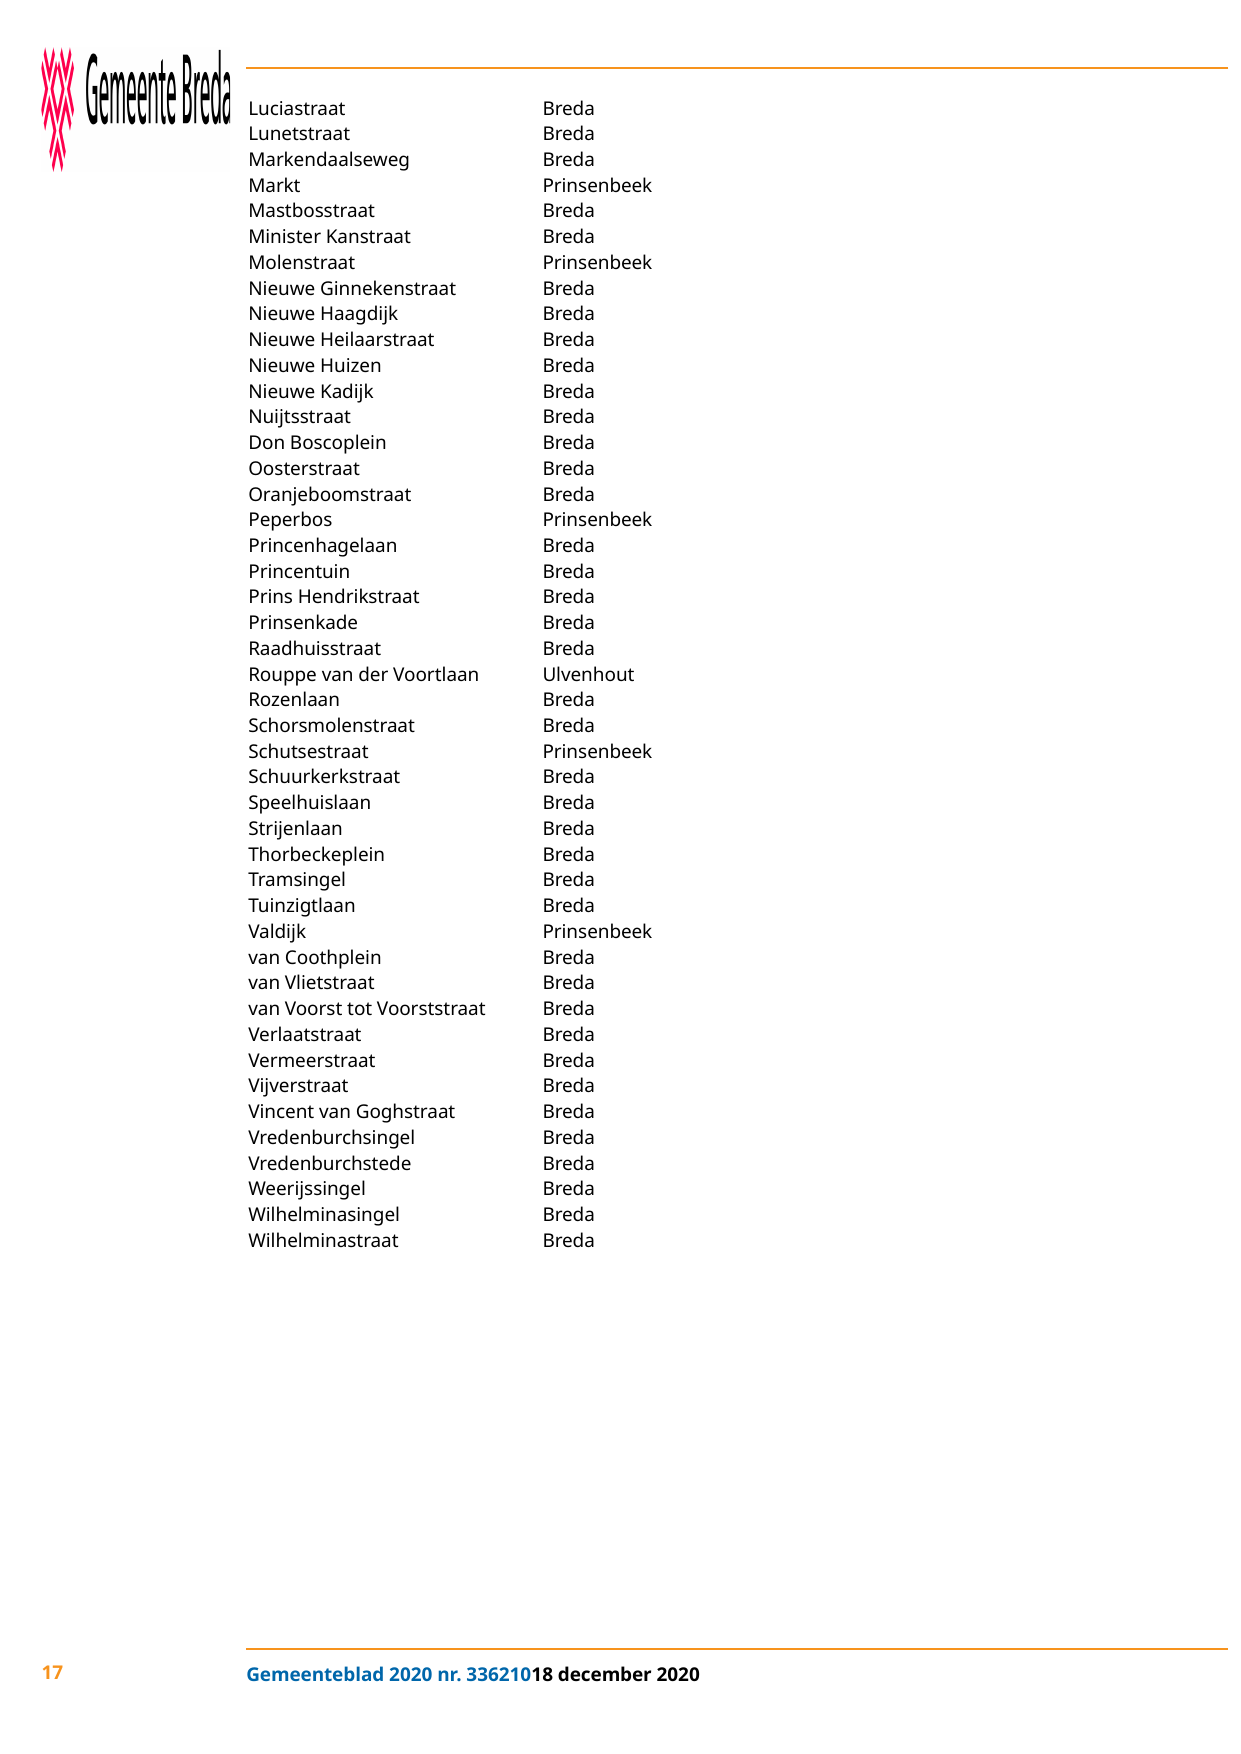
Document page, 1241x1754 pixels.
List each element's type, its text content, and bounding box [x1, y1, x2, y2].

table_cell Don Boscoplein [248, 429, 542, 455]
table_cell Breda [542, 301, 1152, 326]
table_cell Vermeerstraat [248, 1047, 542, 1072]
table_cell Strijenlaan [248, 815, 542, 841]
table_cell Valdijk [248, 918, 542, 944]
table_cell Breda [542, 404, 1152, 429]
table_cell Breda [542, 944, 1152, 969]
table_cell Minister Kanstraat [248, 224, 542, 249]
table_cell Breda [542, 378, 1152, 403]
table_cell Prinsenbeek [542, 918, 1152, 944]
table_cell Schuurkerkstraat [248, 764, 542, 789]
table_cell Prinsenbeek [542, 506, 1152, 532]
table_cell Speelhuislaan [248, 790, 542, 815]
table_cell van Vlietstraat [248, 970, 542, 995]
table_cell Breda [542, 712, 1152, 738]
table_cell Breda [542, 1073, 1152, 1098]
table_cell Breda [542, 687, 1152, 712]
table_cell van Coothplein [248, 944, 542, 969]
table_cell Vincent van Goghstraat [248, 1098, 542, 1124]
table_cell Breda [542, 352, 1152, 378]
table_cell Rozenlaan [248, 687, 542, 712]
table_cell Vredenburchstede [248, 1150, 542, 1175]
table_cell Breda [542, 1227, 1152, 1253]
table_cell Peperbos [248, 506, 542, 532]
table_cell Breda [542, 429, 1152, 455]
table_cell Prinsenbeek [542, 249, 1152, 275]
table_cell Breda [542, 481, 1152, 506]
table_cell Breda [542, 609, 1152, 635]
table_cell Prinsenbeek [542, 172, 1152, 198]
table_cell Breda [542, 326, 1152, 352]
table_cell Breda [542, 275, 1152, 301]
table_cell Prins Hendrikstraat [248, 584, 542, 609]
table_cell Verlaatstraat [248, 1021, 542, 1047]
table_cell Markt [248, 172, 542, 198]
table_cell van Voorst tot Voorststraat [248, 995, 542, 1021]
table_cell Breda [542, 1201, 1152, 1227]
table_cell Tramsingel [248, 867, 542, 892]
table_cell Nieuwe Heilaarstraat [248, 326, 542, 352]
table_cell Markendaalseweg [248, 146, 542, 172]
table_cell Breda [542, 764, 1152, 789]
table_cell Mastbosstraat [248, 198, 542, 223]
table_cell Breda [542, 841, 1152, 867]
table_cell Breda [542, 558, 1152, 584]
table_cell Raadhuisstraat [248, 635, 542, 661]
table_cell Breda [542, 1175, 1152, 1201]
table_cell Prinsenkade [248, 609, 542, 635]
table_cell Lunetstraat [248, 121, 542, 146]
table_cell Breda [542, 867, 1152, 892]
table_cell Schutsestraat [248, 738, 542, 764]
table_cell Breda [542, 970, 1152, 995]
table_cell Nieuwe Ginnekenstraat [248, 275, 542, 301]
table_cell Breda [542, 1047, 1152, 1072]
table_cell Nieuwe Haagdijk [248, 301, 542, 326]
table_cell Oranjeboomstraat [248, 481, 542, 506]
table_cell Breda [542, 1098, 1152, 1124]
picture [41, 47, 231, 172]
table_cell Molenstraat [248, 249, 542, 275]
table_cell Princentuin [248, 558, 542, 584]
table_cell Breda [542, 893, 1152, 918]
table_cell Wilhelminastraat [248, 1227, 542, 1253]
table_cell Wilhelminasingel [248, 1201, 542, 1227]
table_cell Breda [542, 995, 1152, 1021]
table_cell Rouppe van der Voortlaan [248, 661, 542, 687]
table_cell Breda [542, 532, 1152, 558]
table_cell Oosterstraat [248, 455, 542, 481]
table_cell Nieuwe Huizen [248, 352, 542, 378]
table_cell Luciastraat [248, 95, 542, 121]
table_cell Breda [542, 1124, 1152, 1150]
table_cell Ulvenhout [542, 661, 1152, 687]
table_cell Breda [542, 146, 1152, 172]
table_cell Schorsmolenstraat [248, 712, 542, 738]
table_cell Breda [542, 1021, 1152, 1047]
table_cell Nieuwe Kadijk [248, 378, 542, 403]
table_cell Vredenburchsingel [248, 1124, 542, 1150]
table_cell Weerijssingel [248, 1175, 542, 1201]
table_cell Breda [542, 224, 1152, 249]
table_cell Princenhagelaan [248, 532, 542, 558]
table_cell Breda [542, 815, 1152, 841]
table_cell Breda [542, 635, 1152, 661]
table_cell Nuijtsstraat [248, 404, 542, 429]
table_cell Breda [542, 121, 1152, 146]
table_cell Thorbeckeplein [248, 841, 542, 867]
table_cell Breda [542, 198, 1152, 223]
table_cell Vijverstraat [248, 1073, 542, 1098]
table_cell Breda [542, 95, 1152, 121]
table_cell Breda [542, 584, 1152, 609]
table_cell Breda [542, 1150, 1152, 1175]
table_cell Breda [542, 790, 1152, 815]
table_cell Tuinzigtlaan [248, 893, 542, 918]
table_cell Prinsenbeek [542, 738, 1152, 764]
table_cell Breda [542, 455, 1152, 481]
